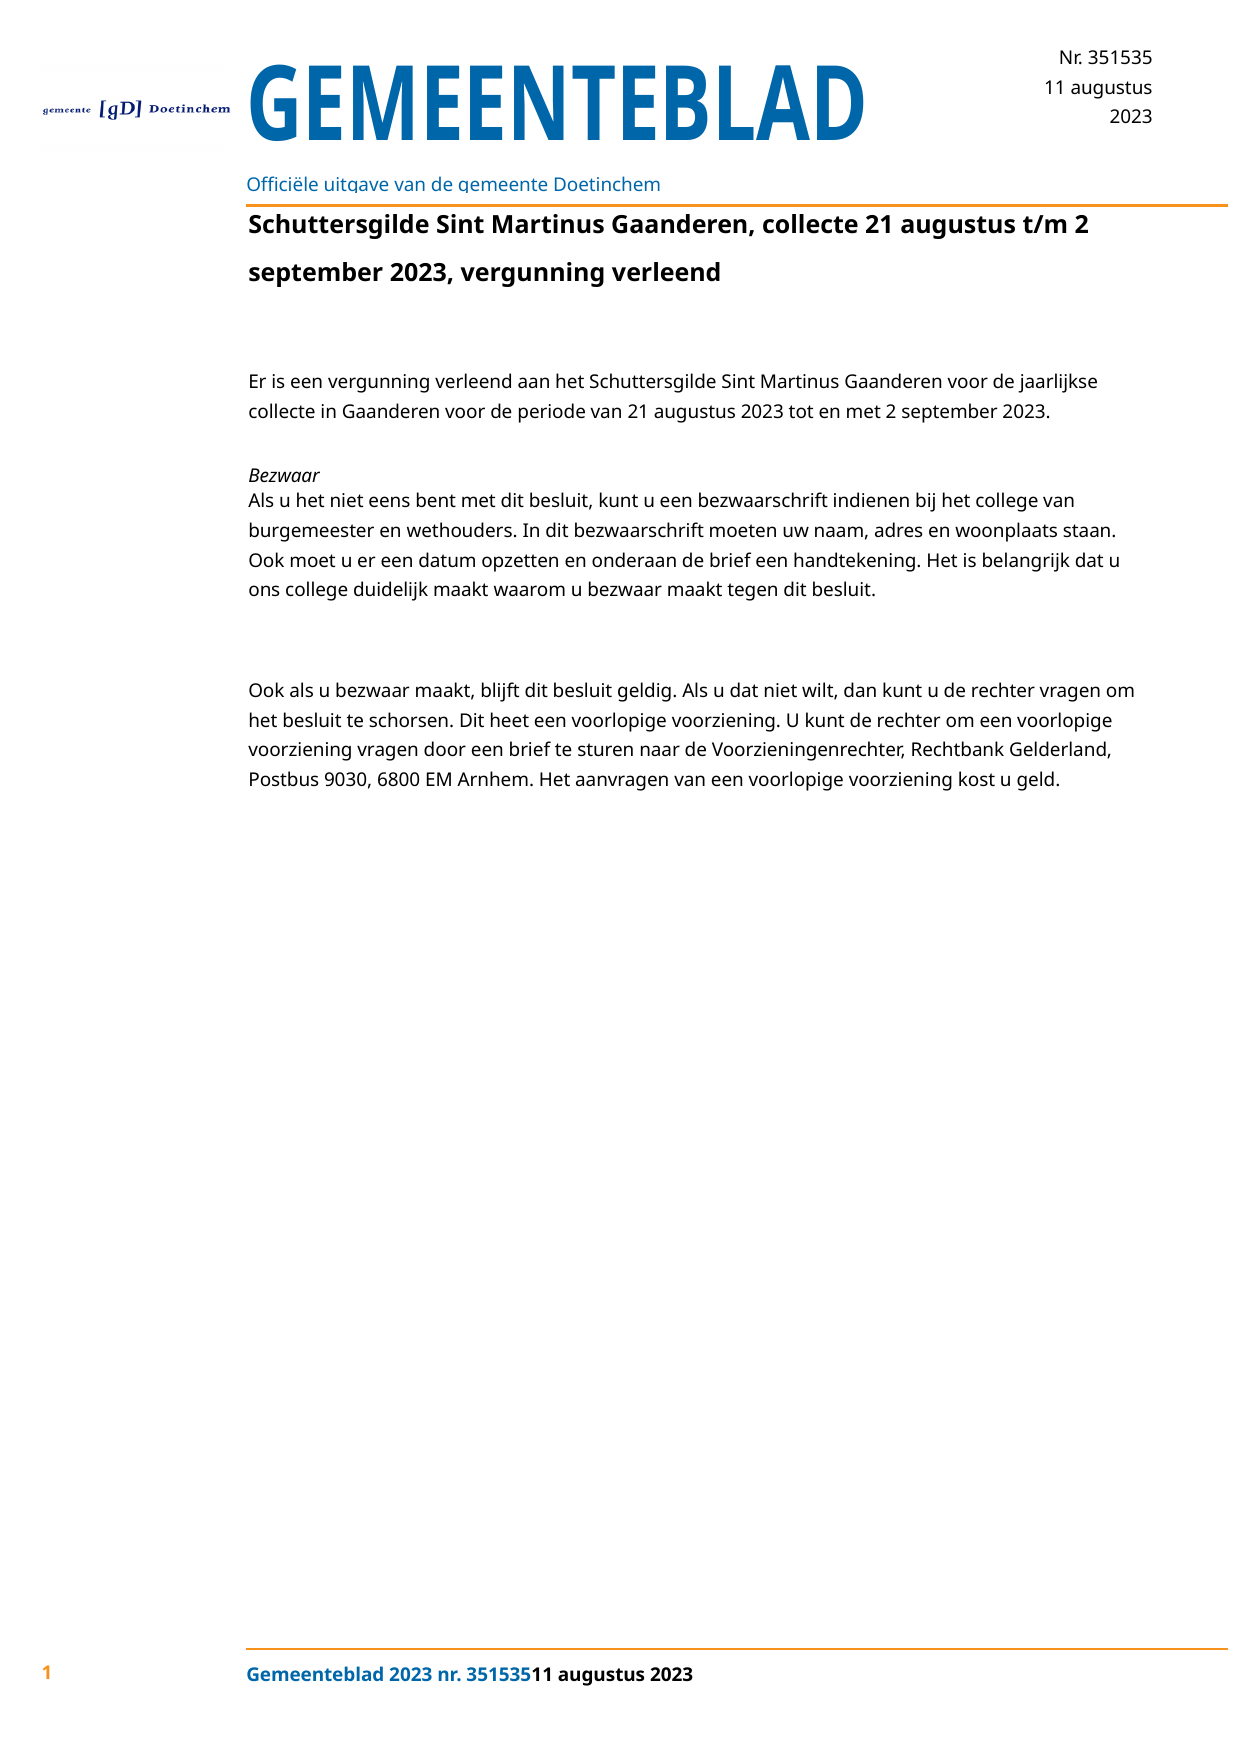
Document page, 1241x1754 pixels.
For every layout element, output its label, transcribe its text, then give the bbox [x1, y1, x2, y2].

text Schuttersgilde Sint Martinus Gaanderen, collecte 21 augustus t/m 2 september 2023, vergunning verleend [248, 207, 1152, 288]
text Er is een vergunning verleend aan het Schuttersgilde Sint Martinus Gaanderen voor de jaarlijkse collecte in Gaanderen voor de periode van 21 augustus 2023 tot en met 2 september 2023. [248, 368, 1152, 424]
text Bezwaar [248, 462, 1152, 488]
picture [41, 47, 231, 172]
text Als u het niet eens bent met dit besluit, kunt u een bezwaarschrift indienen bij het college van burgemeester en wethouders. In dit bezwaarschrift moeten uw naam, adres en woonplaats staan. Ook moet u er een datum opzetten en onderaan de brief een handtekening. Het is belangrijk dat u ons college duidelijk maakt waarom u bezwaar maakt tegen dit besluit. [248, 488, 1152, 602]
text Ook als u bezwaar maakt, blijft dit besluit geldig. Als u dat niet wilt, dan kunt u de rechter vragen om het besluit te schorsen. Dit heet een voorlopige voorziening. U kunt de rechter om een voorlopige voorziening vragen door een brief te sturen naar de Voorzieningenrechter, Rechtbank Gelderland, Postbus 9030, 6800 EM Arnhem. Het aanvragen van een voorlopige voorziening kost u geld. [248, 677, 1152, 792]
